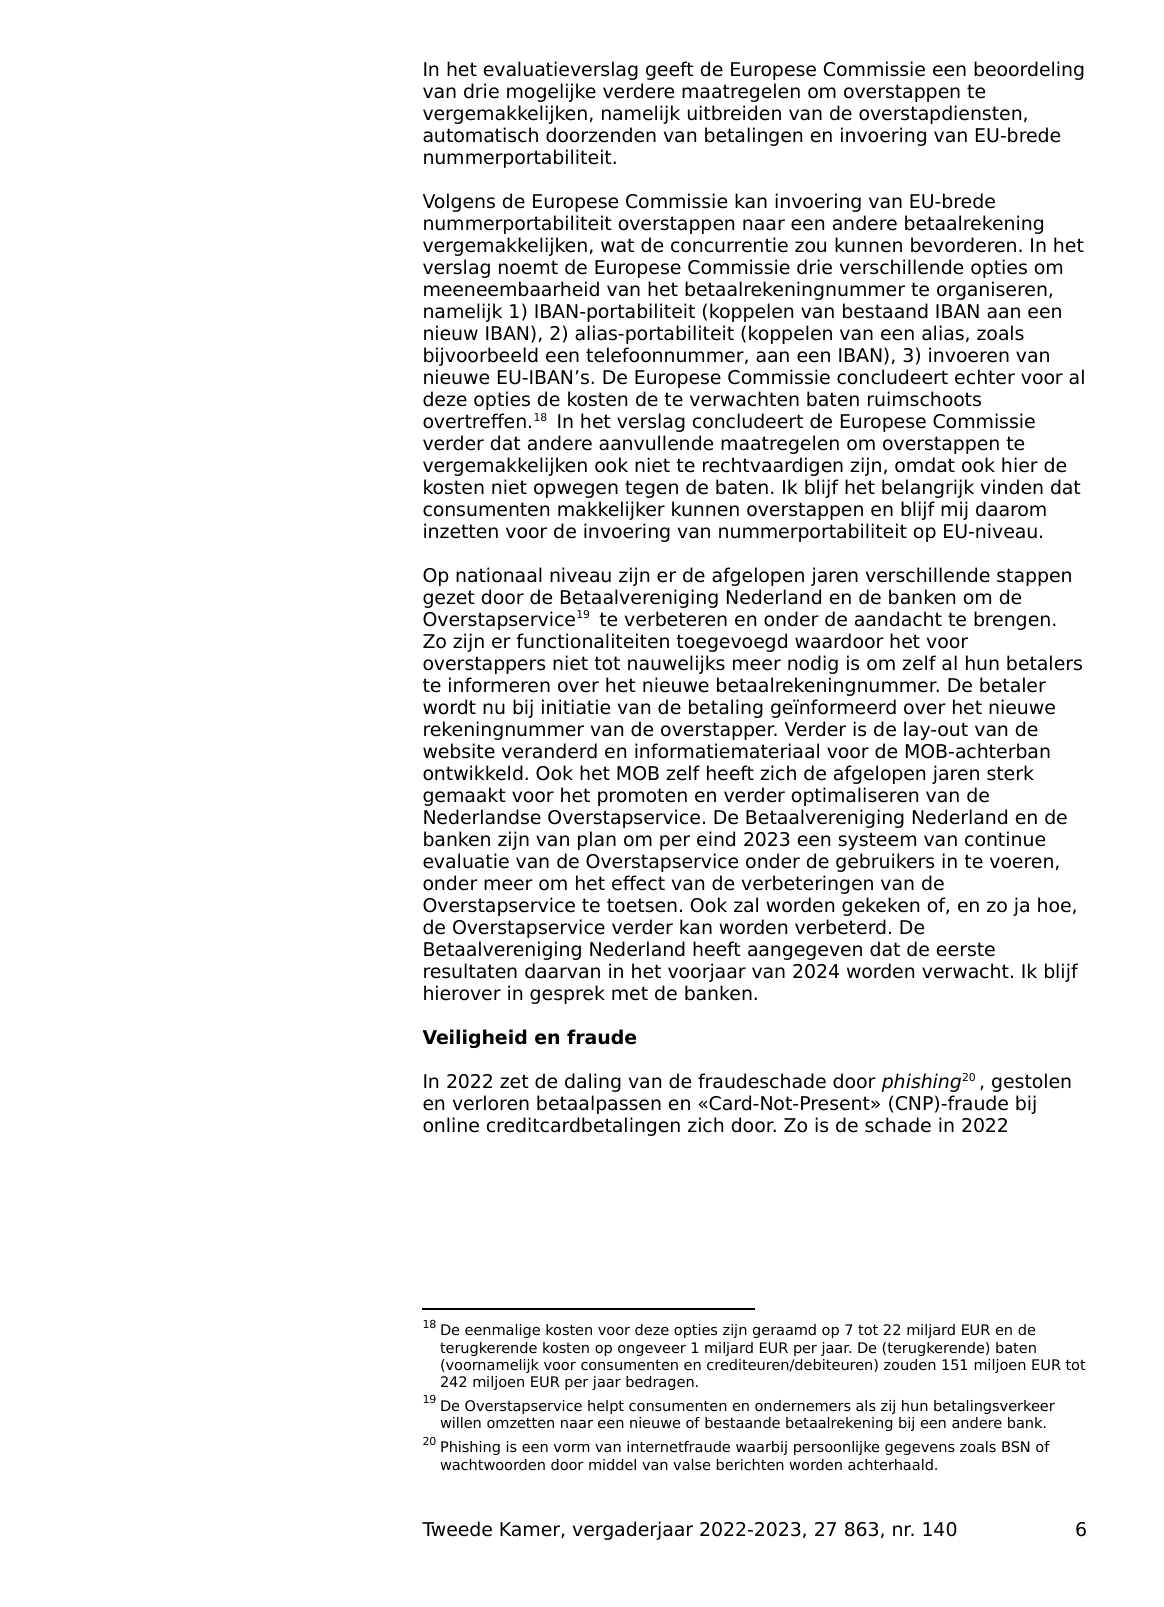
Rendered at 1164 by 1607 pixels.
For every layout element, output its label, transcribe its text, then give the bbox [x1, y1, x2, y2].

text De eenmalige kosten voor deze opties zijn geraamd op 7 tot 22 miljard EUR en de terugkerende kosten op ongeveer 1 miljard EUR per jaar. De (terugkerende) baten (voornamelijk voor consumenten en crediteuren/debiteuren) zouden 151 miljoen EUR tot 242 miljoen EUR per jaar bedragen. [422, 1318, 1087, 1391]
text Phishing is een vorm van internetfraude waarbij persoonlijke gegevens zoals BSN of wachtwoorden door middel van valse berichten worden achterhaald. [422, 1435, 1087, 1474]
text De Overstapservice helpt consumenten en ondernemers als zij hun betalingsverkeer willen omzetten naar een nieuwe of bestaande betaalrekening bij een andere bank. [422, 1393, 1087, 1432]
subtitle Veiligheid en fraude [422, 1027, 1087, 1049]
text Volgens de Europese Commissie kan invoering van EU-brede nummerportabiliteit overstappen naar een andere betaalrekening vergemakkelijken, wat de concurrentie zou kunnen bevorderen. In het verslag noemt de Europese Commissie drie verschillende opties om meeneembaarheid van het betaalrekeningnummer te organiseren, namelijk 1) IBAN-portabiliteit (koppelen van bestaand IBAN aan een nieuw IBAN), 2) alias-portabiliteit (koppelen van een alias, zoals bijvoorbeeld een telefoonnummer, aan een IBAN), 3) invoeren van nieuwe EU-IBAN’s. De Europese Commissie concludeert echter voor al deze opties de kosten de te verwachten baten ruimschoots overtreffen. In het verslag concludeert de Europese Commissie verder dat andere aanvullende maatregelen om overstappen te vergemakkelijken ook niet te rechtvaardigen zijn, omdat ook hier de kosten niet opwegen tegen de baten. Ik blijf het belangrijk vinden dat consumenten makkelijker kunnen overstappen en blijf mij daarom inzetten voor de invoering van nummerportabiliteit op EU-niveau. [422, 191, 1087, 543]
text In 2022 zet de daling van de fraudeschade door phishing, gestolen en verloren betaalpassen en «Card-Not-Present» (CNP)-fraude bij online creditcardbetalingen zich door. Zo is de schade in 2022 [422, 1071, 1087, 1137]
text In het evaluatieverslag geeft de Europese Commissie een beoordeling van drie mogelijke verdere maatregelen om overstappen te vergemakkelijken, namelijk uitbreiden van de overstapdiensten, automatisch doorzenden van betalingen en invoering van EU-brede nummerportabiliteit. [422, 59, 1087, 169]
text Op nationaal niveau zijn er de afgelopen jaren verschillende stappen gezet door de Betaalvereniging Nederland en de banken om de Overstapservice te verbeteren en onder de aandacht te brengen. Zo zijn er functionaliteiten toegevoegd waardoor het voor overstappers niet tot nauwelijks meer nodig is om zelf al hun betalers te informeren over het nieuwe betaalrekeningnummer. De betaler wordt nu bij initiatie van de betaling geïnformeerd over het nieuwe rekeningnummer van de overstapper. Verder is de lay-out van de website veranderd en informatiemateriaal voor de MOB-achterban ontwikkeld. Ook het MOB zelf heeft zich de afgelopen jaren sterk gemaakt voor het promoten en verder optimaliseren van de Nederlandse Overstapservice. De Betaalvereniging Nederland en de banken zijn van plan om per eind 2023 een systeem van continue evaluatie van de Overstapservice onder de gebruikers in te voeren, onder meer om het effect van de verbeteringen van de Overstapservice te toetsen. Ook zal worden gekeken of, en zo ja hoe, de Overstapservice verder kan worden verbeterd. De Betaalvereniging Nederland heeft aangegeven dat de eerste resultaten daarvan in het voorjaar van 2024 worden verwacht. Ik blijf hierover in gesprek met de banken. [422, 565, 1087, 1004]
